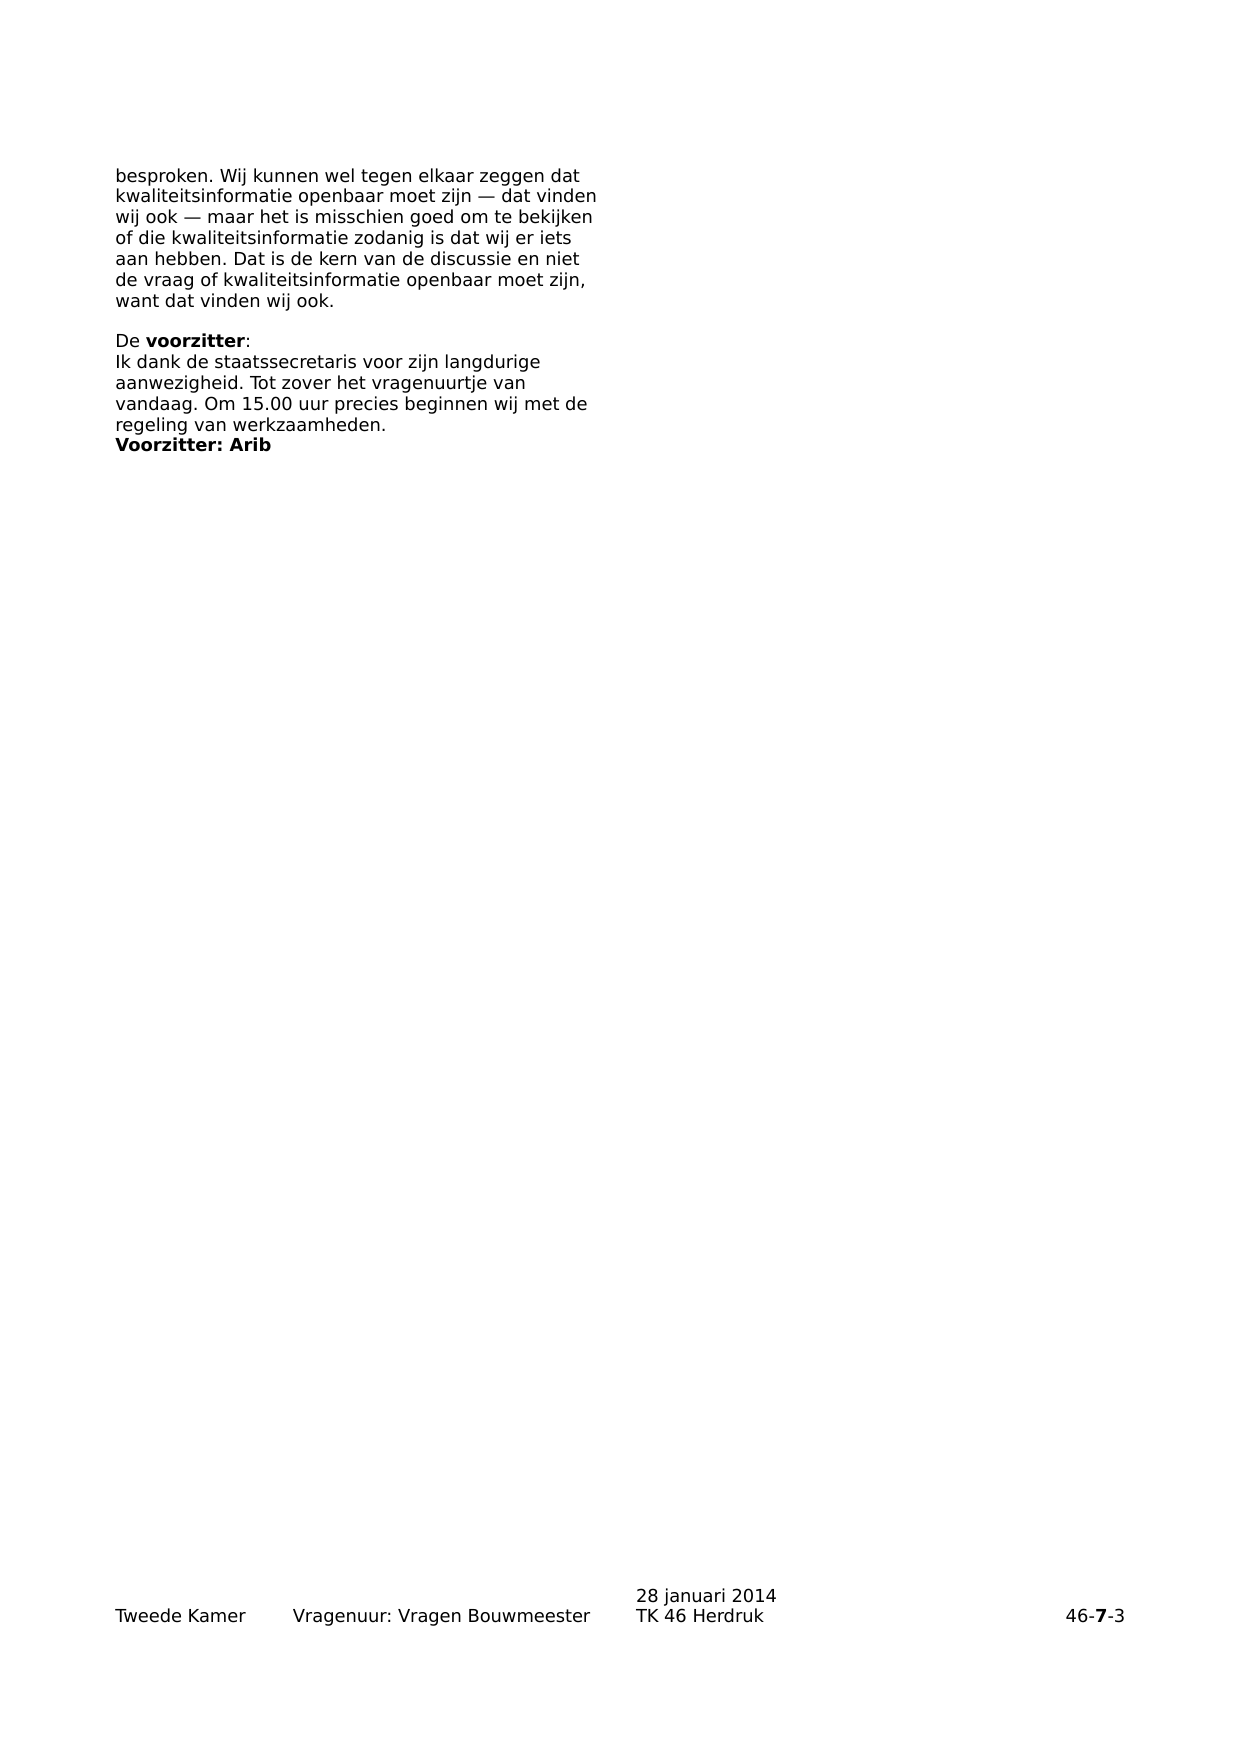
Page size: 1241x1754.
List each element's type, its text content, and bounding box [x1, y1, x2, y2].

text De voorzitter: [115, 331, 605, 352]
text Ik dank de staatssecretaris voor zijn langdurige aanwezigheid. Tot zover het vragenuurtje van vandaag. Om 15.00 uur precies beginnen wij met de regeling van werkzaamheden. [115, 352, 605, 435]
text besproken. Wij kunnen wel tegen elkaar zeggen dat kwaliteitsinformatie openbaar moet zijn — dat vinden wij ook — maar het is misschien goed om te bekijken of die kwaliteitsinformatie zodanig is dat wij er iets aan hebben. Dat is de kern van de discussie en niet de vraag of kwaliteitsinformatie openbaar moet zijn, want dat vinden wij ook. [115, 165, 605, 311]
text Voorzitter: Arib [115, 435, 605, 456]
